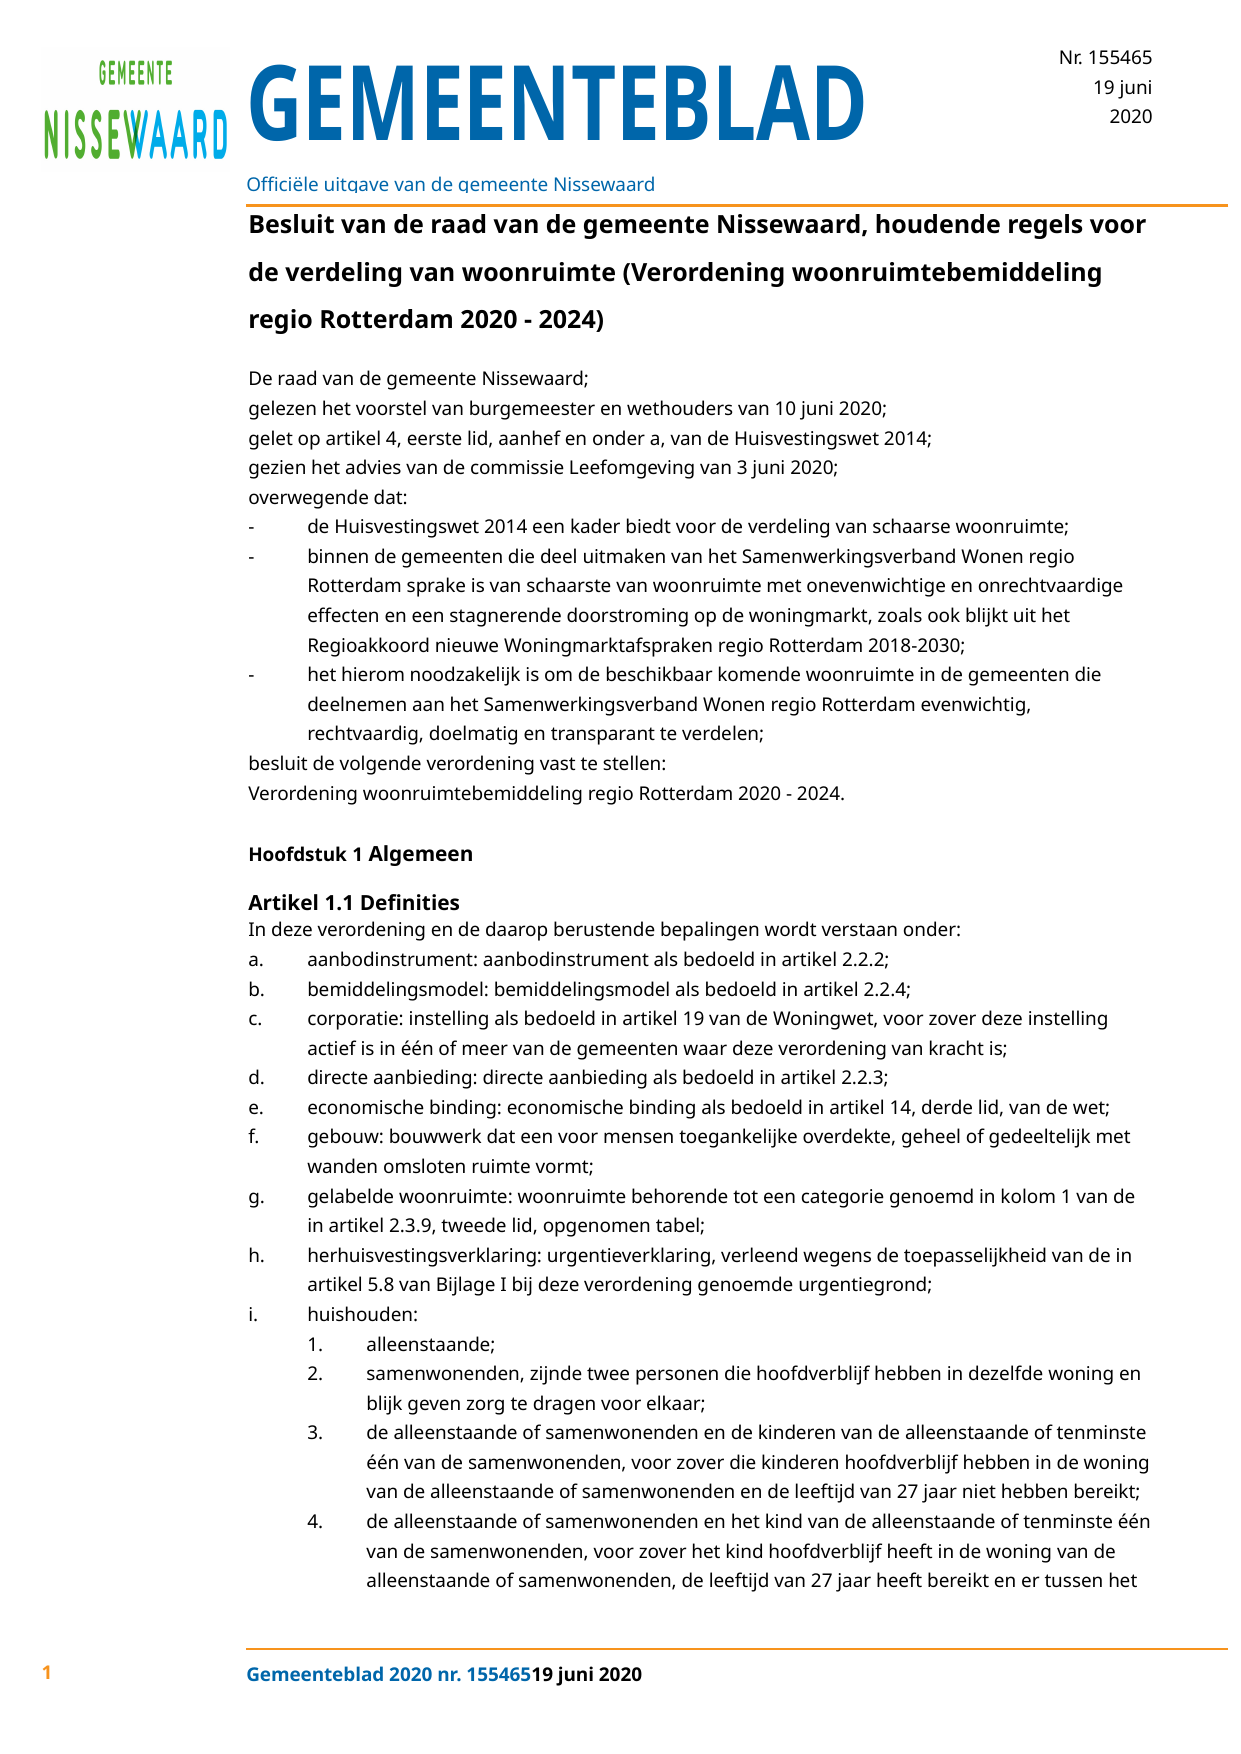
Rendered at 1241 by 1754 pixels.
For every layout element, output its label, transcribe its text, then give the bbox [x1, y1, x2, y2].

text gelet op artikel 4, eerste lid, aanhef en onder a, van de Huisvestingswet 2014; [248, 425, 1152, 450]
list economische binding: economische binding als bedoeld in artikel 14, derde lid, van de wet; [248, 1094, 1152, 1120]
list huishouden: [248, 1301, 1152, 1327]
list bemiddelingsmodel: bemiddelingsmodel als bedoeld in artikel 2.2.4; [248, 976, 1152, 1001]
list de Huisvestingswet 2014 een kader biedt voor de verdeling van schaarse woonruimte; [248, 513, 1152, 539]
list samenwonenden, zijnde twee personen die hoofdverblijf hebben in dezelfde woning en blijk geven zorg te dragen voor elkaar; [307, 1360, 1152, 1416]
list het hierom noodzakelijk is om de beschikbaar komende woonruimte in de gemeenten die deelnemen aan het Samenwerkingsverband Wonen regio Rotterdam evenwichtig, rechtvaardig, doelmatig en transparant te verdelen; [248, 661, 1152, 746]
text overwegende dat: [248, 484, 1152, 509]
list gelabelde woonruimte: woonruimte behorende tot een categorie genoemd in kolom 1 van de in artikel 2.3.9, tweede lid, opgenomen tabel; [248, 1183, 1152, 1238]
text gezien het advies van de commissie Leefomgeving van 3 juni 2020; [248, 454, 1152, 480]
text gelezen het voorstel van burgemeester en wethouders van 10 juni 2020; [248, 395, 1152, 421]
list de alleenstaande of samenwonenden en het kind van de alleenstaande of tenminste één van de samenwonenden, voor zover het kind hoofdverblijf heeft in de woning van de alleenstaande of samenwonenden, de leeftijd van 27 jaar heeft bereikt en er tussen het [307, 1508, 1152, 1593]
text De raad van de gemeente Nissewaard; [248, 366, 1152, 391]
text besluit de volgende verordening vast te stellen: [248, 750, 1152, 776]
list binnen de gemeenten die deel uitmaken van het Samenwerkingsverband Wonen regio Rotterdam sprake is van schaarste van woonruimte met onevenwichtige en onrechtvaardige effecten en een stagnerende doorstroming op de woningmarkt, zoals ook blijkt uit het Regioakkoord nieuwe Woningmarktafspraken regio Rotterdam 2018-2030; [248, 543, 1152, 657]
text Artikel 1.1 Definities [248, 888, 1152, 917]
list aanbodinstrument: aanbodinstrument als bedoeld in artikel 2.2.2; [248, 946, 1152, 972]
list alleenstaande; [307, 1331, 1152, 1356]
list de alleenstaande of samenwonenden en de kinderen van de alleenstaande of tenminste één van de samenwonenden, voor zover die kinderen hoofdverblijf hebben in de woning van de alleenstaande of samenwonenden en de leeftijd van 27 jaar niet hebben bereikt; [307, 1419, 1152, 1504]
picture [41, 47, 231, 172]
text In deze verordening en de daarop berustende bepalingen wordt verstaan onder: [248, 917, 1152, 942]
list directe aanbieding: directe aanbieding als bedoeld in artikel 2.2.3; [248, 1064, 1152, 1090]
list gebouw: bouwwerk dat een voor mensen toegankelijke overdekte, geheel of gedeeltelijk met wanden omsloten ruimte vormt; [248, 1124, 1152, 1179]
list corporatie: instelling als bedoeld in artikel 19 van de Woningwet, voor zover deze instelling actief is in één of meer van de gemeenten waar deze verordening van kracht is; [248, 1005, 1152, 1061]
list herhuisvestingsverklaring: urgentieverklaring, verleend wegens de toepasselijkheid van de in artikel 5.8 van Bijlage I bij deze verordening genoemde urgentiegrond; [248, 1242, 1152, 1297]
text Besluit van de raad van de gemeente Nissewaard, houdende regels voor de verdeling van woonruimte (Verordening woonruimtebemiddeling regio Rotterdam 2020 - 2024) [248, 207, 1152, 336]
text Hoofdstuk 1 Algemeen [248, 839, 1152, 867]
text Verordening woonruimtebemiddeling regio Rotterdam 2020 - 2024. [248, 780, 1152, 805]
